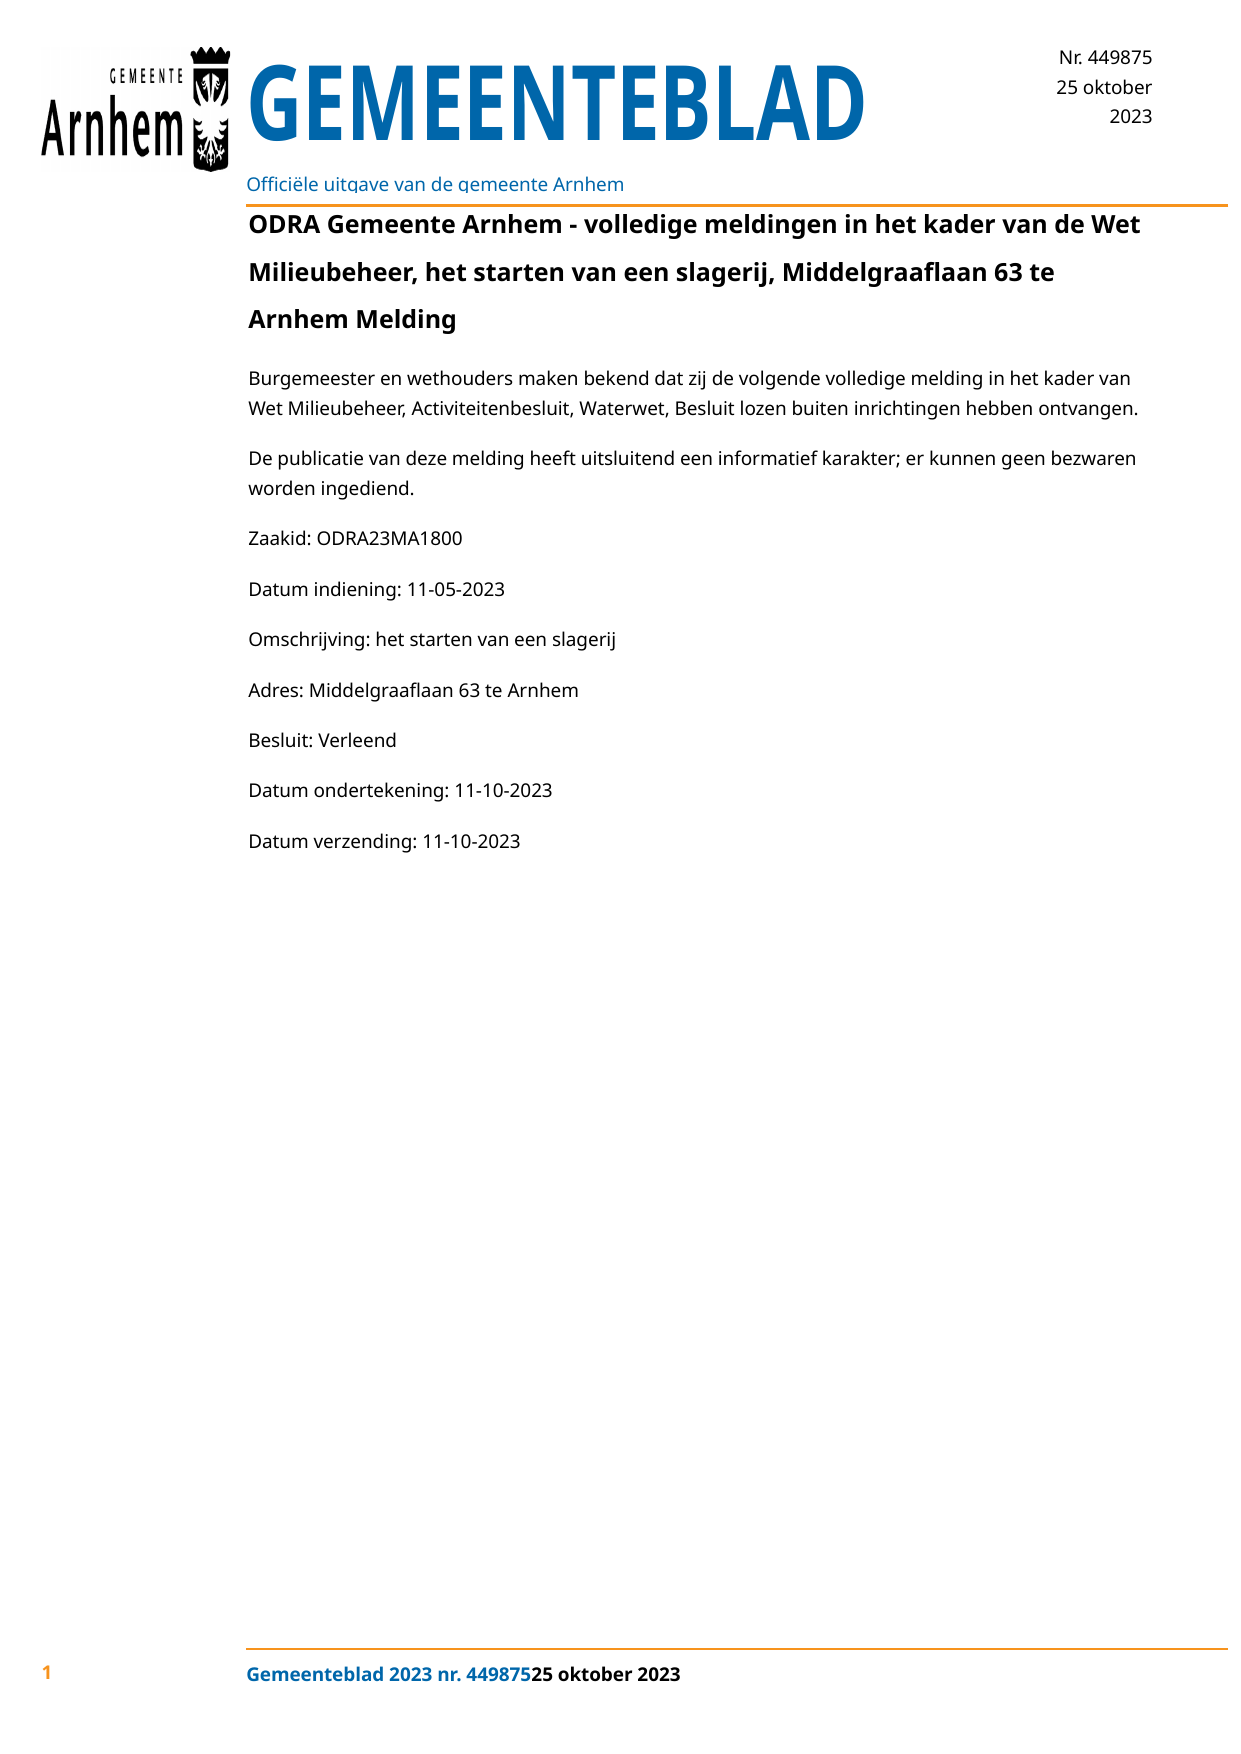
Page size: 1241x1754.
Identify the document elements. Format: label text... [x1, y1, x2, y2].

text Adres: Middelgraaflaan 63 te Arnhem [248, 677, 1152, 702]
text ODRA Gemeente Arnhem - volledige meldingen in het kader van de Wet Milieubeheer, het starten van een slagerij, Middelgraaflaan 63 te Arnhem Melding [248, 207, 1152, 336]
text Datum ondertekening: 11-10-2023 [248, 778, 1152, 803]
text Burgemeester en wethouders maken bekend dat zij de volgende volledige melding in het kader van Wet Milieubeheer, Activiteitenbesluit, Waterwet, Besluit lozen buiten inrichtingen hebben ontvangen. [248, 366, 1152, 421]
picture [41, 47, 231, 172]
text Datum indiening: 11-05-2023 [248, 576, 1152, 602]
text Zaakid: ODRA23MA1800 [248, 526, 1152, 551]
text Datum verzending: 11-10-2023 [248, 828, 1152, 854]
text Omschrijving: het starten van een slagerij [248, 626, 1152, 652]
text De publicatie van deze melding heeft uitsluitend een informatief karakter; er kunnen geen bezwaren worden ingediend. [248, 446, 1152, 501]
text Besluit: Verleend [248, 727, 1152, 753]
